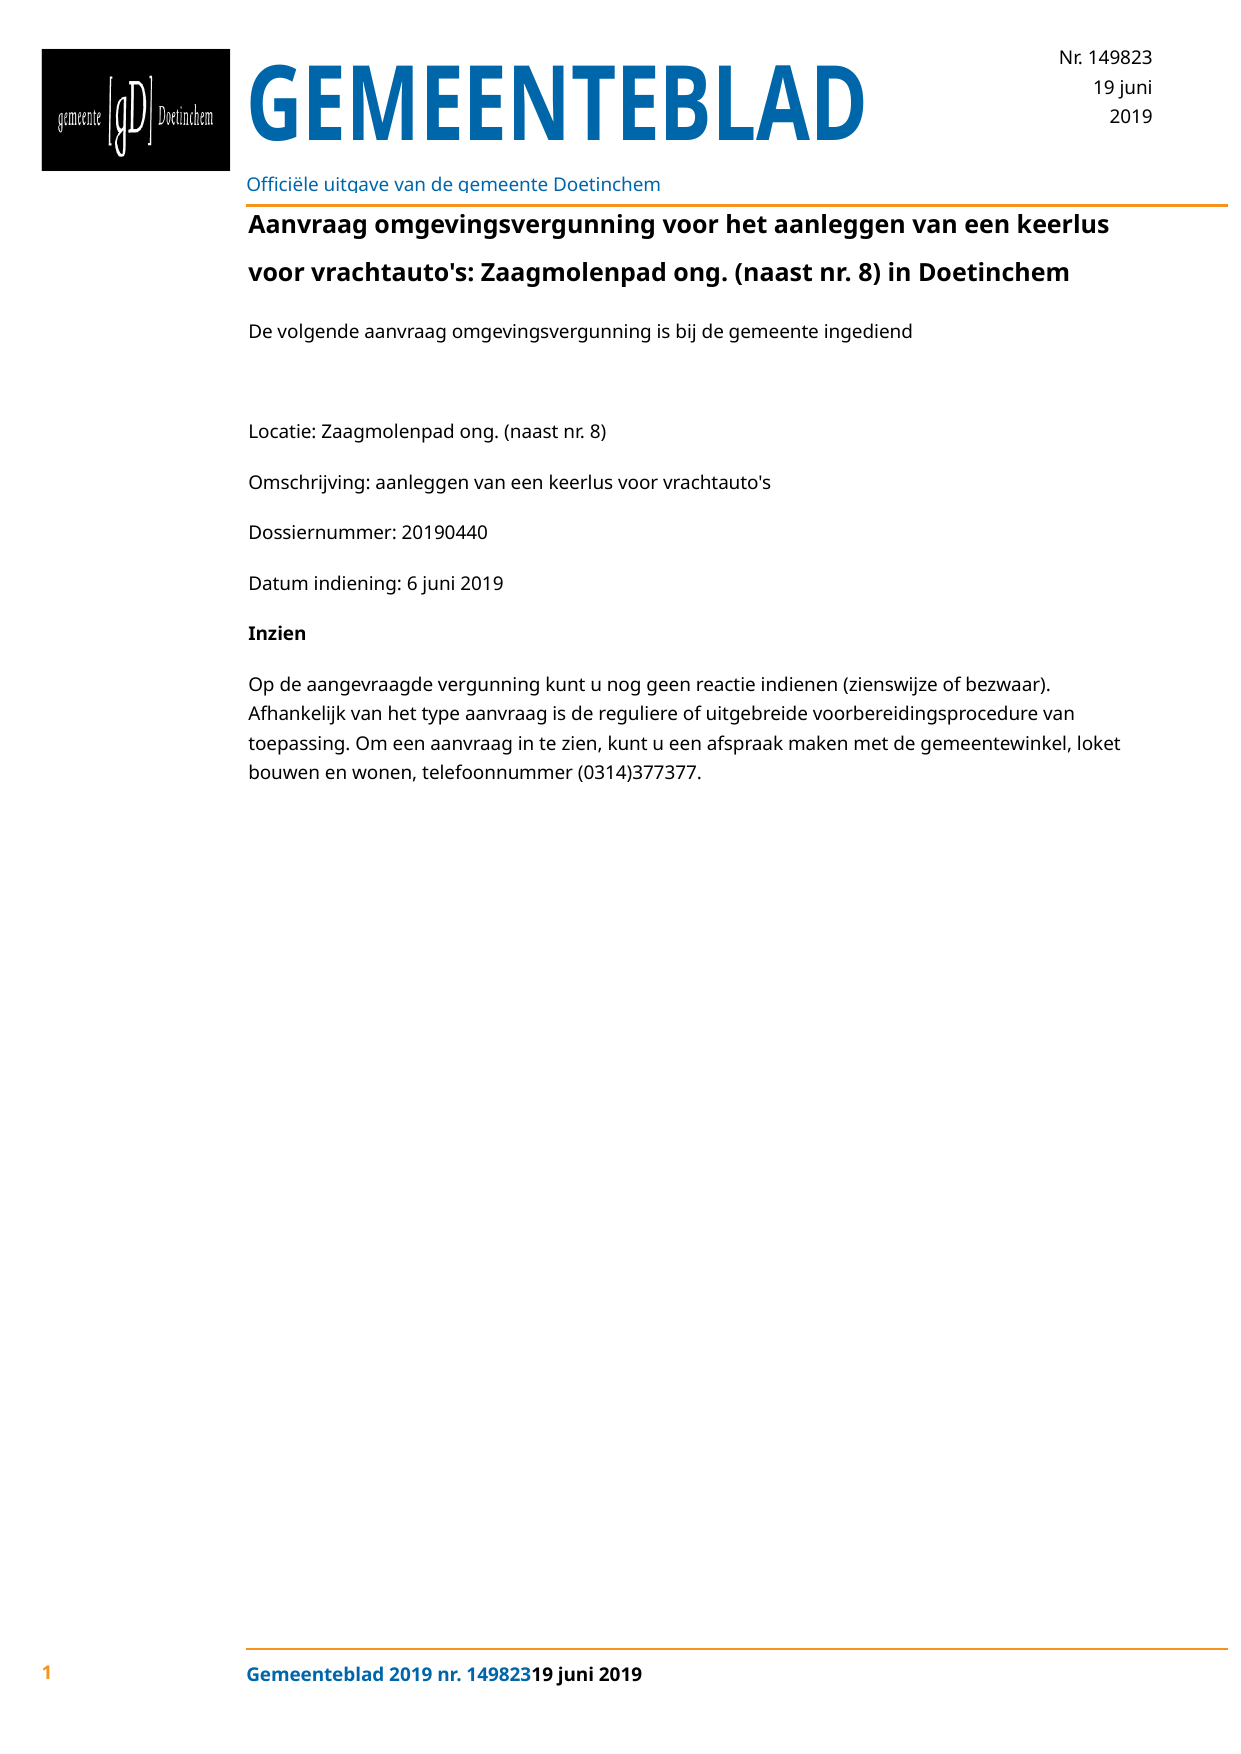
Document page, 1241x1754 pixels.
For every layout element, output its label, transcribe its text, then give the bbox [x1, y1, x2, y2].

text Locatie: Zaagmolenpad ong. (naast nr. 8) [248, 419, 1152, 444]
text De volgende aanvraag omgevingsvergunning is bij de gemeente ingediend [248, 318, 1152, 344]
text Inzien [248, 620, 1152, 646]
text Datum indiening: 6 juni 2019 [248, 570, 1152, 596]
picture [41, 47, 231, 172]
text Omschrijving: aanleggen van een keerlus voor vrachtauto's [248, 469, 1152, 495]
text Dossiernummer: 20190440 [248, 519, 1152, 545]
text Aanvraag omgevingsvergunning voor het aanleggen van een keerlus voor vrachtauto's: Zaagmolenpad ong. (naast nr. 8) in Doetinchem [248, 207, 1152, 288]
text Op de aangevraagde vergunning kunt u nog geen reactie indienen (zienswijze of bezwaar). Afhankelijk van het type aanvraag is de reguliere of uitgebreide voorbereidingsprocedure van toepassing. Om een aanvraag in te zien, kunt u een afspraak maken met de gemeentewinkel, loket bouwen en wonen, telefoonnummer (0314)377377. [248, 671, 1152, 785]
